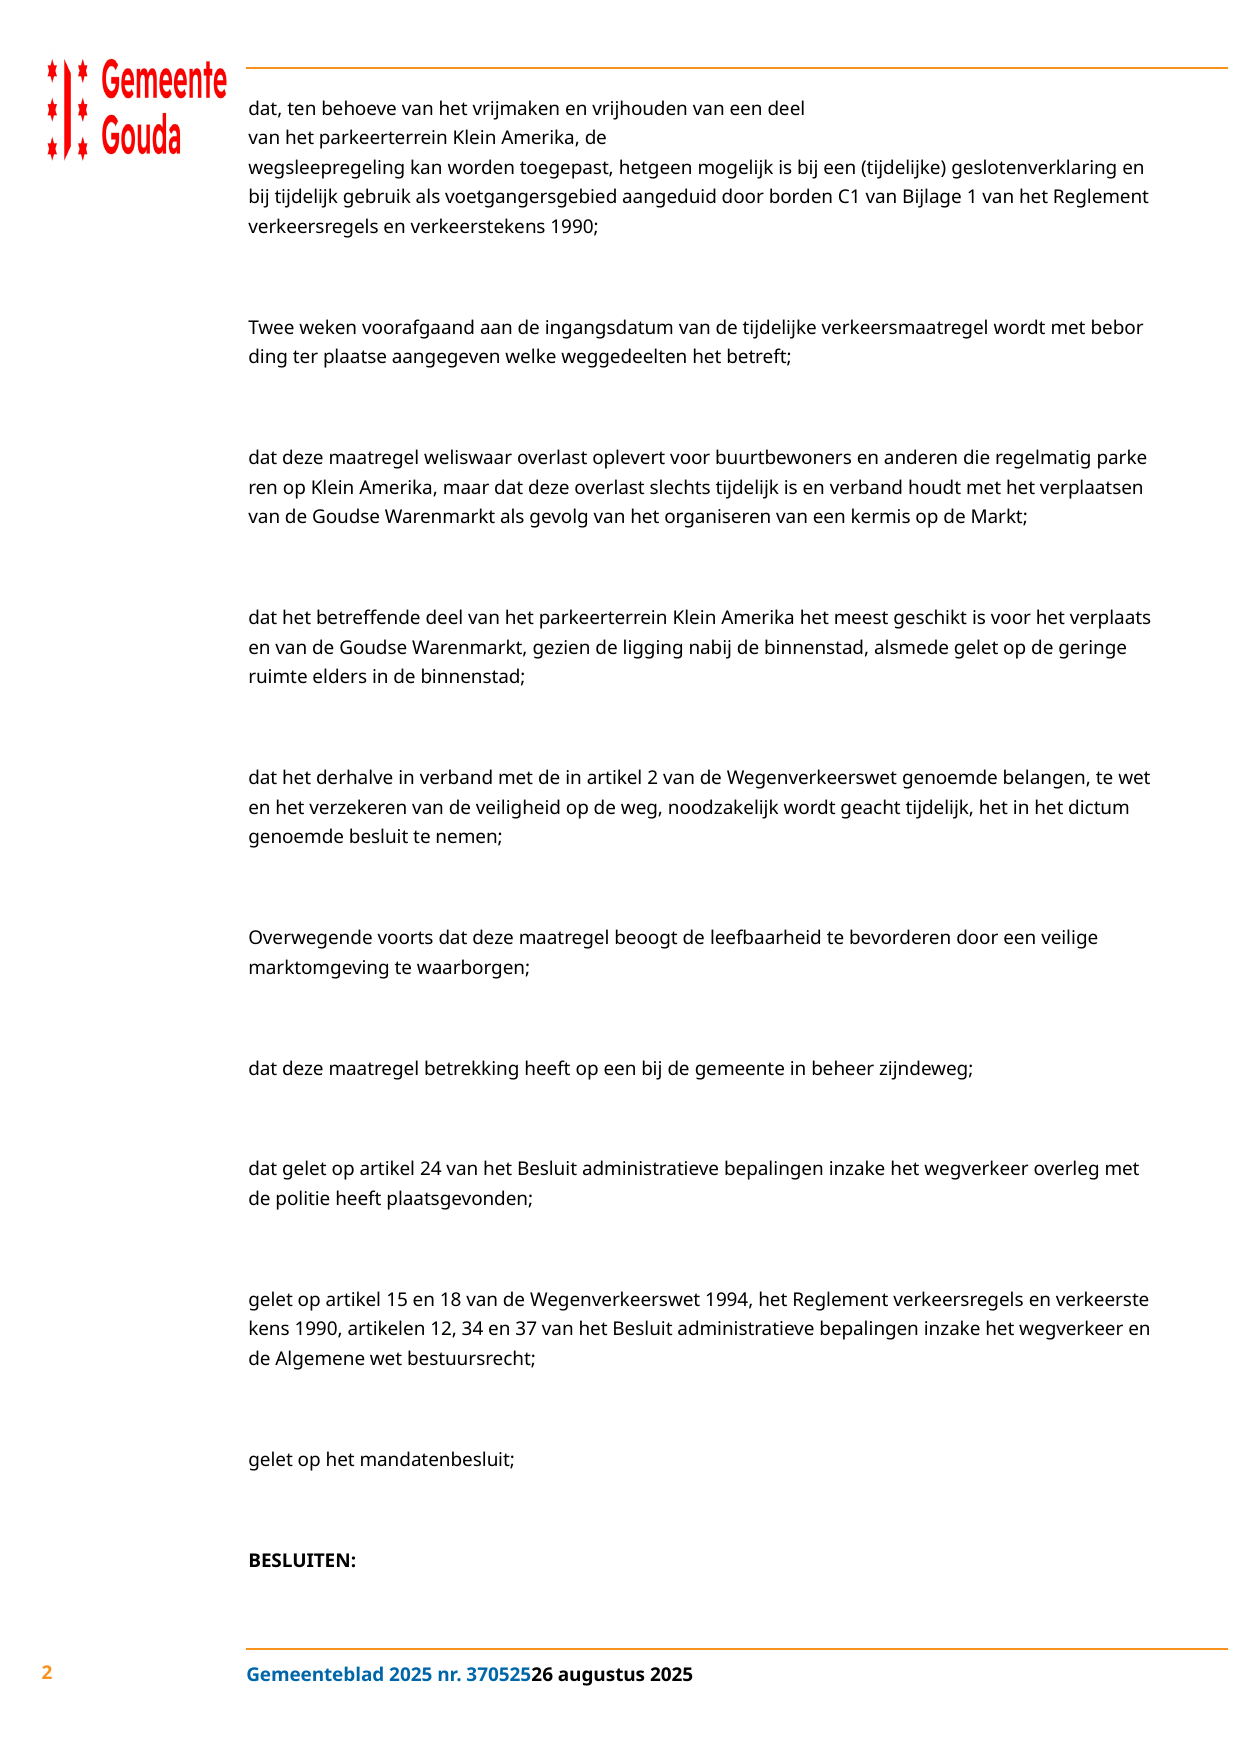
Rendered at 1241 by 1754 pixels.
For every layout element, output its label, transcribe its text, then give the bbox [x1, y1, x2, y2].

text gelet op artikel 15 en 18 van de Wegenverkeerswet 1994, het Reglement verkeersregels en verkeerstekens 1990, artikelen 12, 34 en 37 van het Besluit administratieve bepalingen inzake het wegverkeer en de Algemene wet bestuursrecht; [248, 1286, 1152, 1371]
text Overwegende voorts dat deze maatregel beoogt de leefbaarheid te bevorderen door een veilige marktomgeving te waarborgen; [248, 924, 1152, 980]
text dat gelet op artikel 24 van het Besluit administratieve bepalingen inzake het wegverkeer overleg met de politie heeft plaatsgevonden; [248, 1156, 1152, 1211]
text Twee weken voorafgaand aan de ingangsdatum van de tijdelijke verkeersmaatregel wordt met bebording ter plaatse aangegeven welke weggedeelten het betreft; [248, 314, 1152, 369]
text BESLUITEN: [248, 1547, 1152, 1573]
text dat het derhalve in verband met de in artikel 2 van de Wegenverkeerswet genoemde belangen, te weten het verzekeren van de veiligheid op de weg, noodzakelijk wordt geacht tijdelijk, het in het dictum genoemde besluit te nemen; [248, 764, 1152, 849]
text dat het betreffende deel van het parkeerterrein Klein Amerika het meest geschikt is voor het verplaatsen van de Goudse Warenmarkt, gezien de ligging nabij de binnenstad, alsmede gelet op de geringe ruimte elders in de binnenstad; [248, 604, 1152, 689]
picture [41, 47, 231, 172]
text dat deze maatregel weliswaar overlast oplevert voor buurtbewoners en anderen die regelmatig parkeren op Klein Amerika, maar dat deze overlast slechts tijdelijk is en verband houdt met het verplaatsen van de Goudse Warenmarkt als gevolg van het organiseren van een kermis op de Markt; [248, 444, 1152, 529]
text gelet op het mandatenbesluit; [248, 1446, 1152, 1472]
text dat, ten behoeve van het vrijmaken en vrijhouden van een deel van het parkeerterrein Klein Amerika, de wegsleepregeling kan worden toegepast, hetgeen mogelijk is bij een (tijdelijke) geslotenverklaring en bij tijdelijk gebruik als voetgangersgebied aangeduid door borden C1 van Bijlage 1 van het Reglement verkeersregels en verkeerstekens 1990; [248, 95, 1152, 239]
text dat deze maatregel betrekking heeft op een bij de gemeente in beheer zijndeweg; [248, 1055, 1152, 1081]
